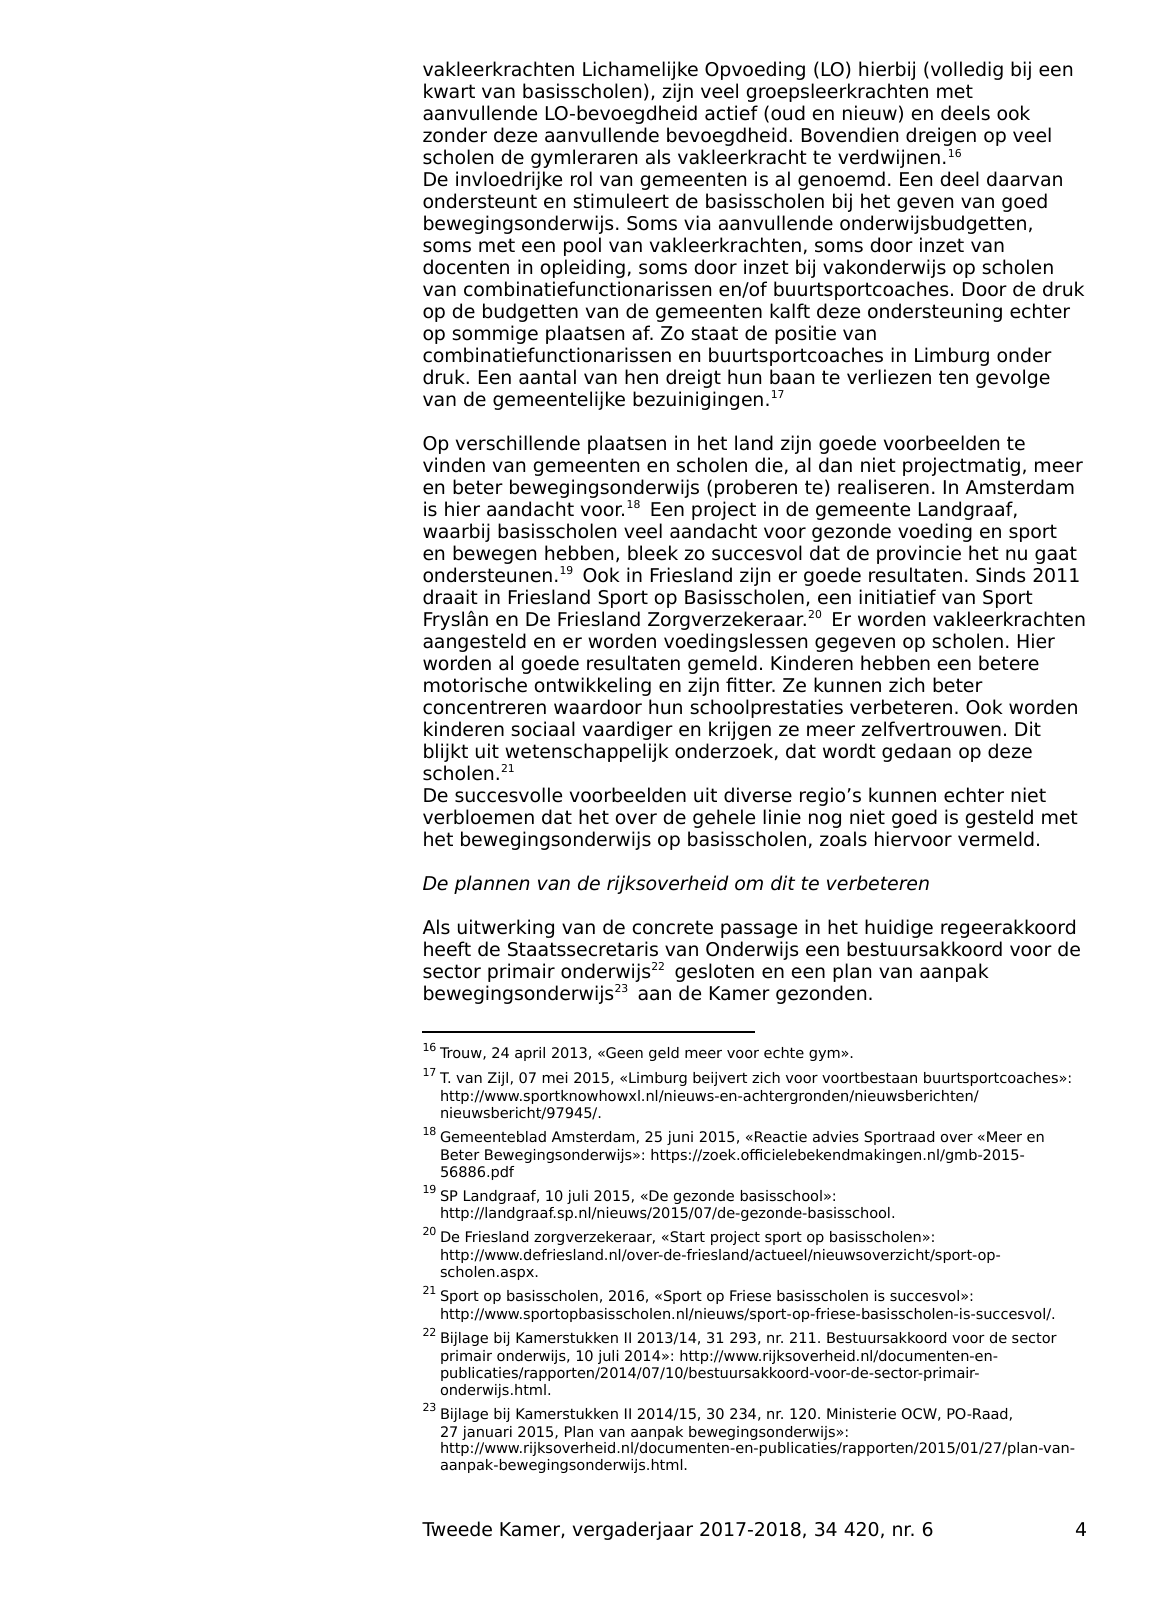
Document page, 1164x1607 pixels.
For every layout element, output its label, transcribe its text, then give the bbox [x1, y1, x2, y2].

subtitle De plannen van de rijksoverheid om dit te verbeteren [422, 873, 1087, 895]
text T. van Zijl, 07 mei 2015, «Limburg beijvert zich voor voortbestaan buurtsportcoaches»: http://www.sportknowhowxl.nl/nieuws-en-achtergronden/nieuwsberichten/nieuwsbericht/97945/. [422, 1066, 1087, 1122]
text Sport op basisscholen, 2016, «Sport op Friese basisscholen is succesvol»: http://www.sportopbasisscholen.nl/nieuws/sport-op-friese-basisscholen-is-succesvol/. [422, 1284, 1087, 1323]
text Op verschillende plaatsen in het land zijn goede voorbeelden te vinden van gemeenten en scholen die, al dan niet projectmatig, meer en beter bewegingsonderwijs (proberen te) realiseren. In Amsterdam is hier aandacht voor. Een project in de gemeente Landgraaf, waarbij basisscholen veel aandacht voor gezonde voeding en sport en bewegen hebben, bleek zo succesvol dat de provincie het nu gaat ondersteunen. Ook in Friesland zijn er goede resultaten. Sinds 2011 draait in Friesland Sport op Basisscholen, een initiatief van Sport Fryslân en De Friesland Zorgverzekeraar. Er worden vakleerkrachten aangesteld en er worden voedingslessen gegeven op scholen. Hier worden al goede resultaten gemeld. Kinderen hebben een betere motorische ontwikkeling en zijn fitter. Ze kunnen zich beter concentreren waardoor hun schoolprestaties verbeteren. Ook worden kinderen sociaal vaardiger en krijgen ze meer zelfvertrouwen. Dit blijkt uit wetenschappelijk onderzoek, dat wordt gedaan op deze scholen. [422, 433, 1087, 784]
text Als uitwerking van de concrete passage in het huidige regeerakkoord heeft de Staatssecretaris van Onderwijs een bestuursakkoord voor de sector primair onderwijs gesloten en een plan van aanpak bewegingsonderwijs aan de Kamer gezonden. [422, 917, 1087, 1005]
text De invloedrijke rol van gemeenten is al genoemd. Een deel daarvan ondersteunt en stimuleert de basisscholen bij het geven van goed bewegingsonderwijs. Soms via aanvullende onderwijsbudgetten, soms met een pool van vakleerkrachten, soms door inzet van docenten in opleiding, soms door inzet bij vakonderwijs op scholen van combinatiefunctionarissen en/of buurtsportcoaches. Door de druk op de budgetten van de gemeenten kalft deze ondersteuning echter op sommige plaatsen af. Zo staat de positie van combinatiefunctionarissen en buurtsportcoaches in Limburg onder druk. Een aantal van hen dreigt hun baan te verliezen ten gevolge van de gemeentelijke bezuinigingen. [422, 169, 1087, 411]
text SP Landgraaf, 10 juli 2015, «De gezonde basisschool»: http://landgraaf.sp.nl/nieuws/2015/07/de-gezonde-basisschool. [422, 1183, 1087, 1222]
text vakleerkrachten Lichamelijke Opvoeding (LO) hierbij (volledig bij een kwart van basisscholen), zijn veel groepsleerkrachten met aanvullende LO-bevoegdheid actief (oud en nieuw) en deels ook zonder deze aanvullende bevoegdheid. Bovendien dreigen op veel scholen de gymleraren als vakleerkracht te verdwijnen. [422, 59, 1087, 169]
text Bijlage bij Kamerstukken II 2014/15, 30 234, nr. 120. Ministerie OCW, PO-Raad, 27 januari 2015, Plan van aanpak bewegingsonderwijs»: http://www.rijksoverheid.nl/documenten-en-publicaties/rapporten/2015/01/27/plan-van-aanpak-bewegingsonderwijs.html. [422, 1402, 1087, 1474]
text Trouw, 24 april 2013, «Geen geld meer voor echte gym». [422, 1041, 1087, 1063]
text De Friesland zorgverzekeraar, «Start project sport op basisscholen»: http://www.defriesland.nl/over-de-friesland/actueel/nieuwsoverzicht/sport-op-scholen.aspx. [422, 1225, 1087, 1281]
text De succesvolle voorbeelden uit diverse regio’s kunnen echter niet verbloemen dat het over de gehele linie nog niet goed is gesteld met het bewegingsonderwijs op basisscholen, zoals hiervoor vermeld. [422, 784, 1087, 851]
text Gemeenteblad Amsterdam, 25 juni 2015, «Reactie advies Sportraad over «Meer en Beter Bewegingsonderwijs»: https://zoek.officielebekendmakingen.nl/gmb-2015-56886.pdf [422, 1125, 1087, 1181]
text Bijlage bij Kamerstukken II 2013/14, 31 293, nr. 211. Bestuursakkoord voor de sector primair onderwijs, 10 juli 2014»: http://www.rijksoverheid.nl/documenten-en-publicaties/rapporten/2014/07/10/bestuursakkoord-voor-de-sector-primair-onderwijs.html. [422, 1326, 1087, 1399]
